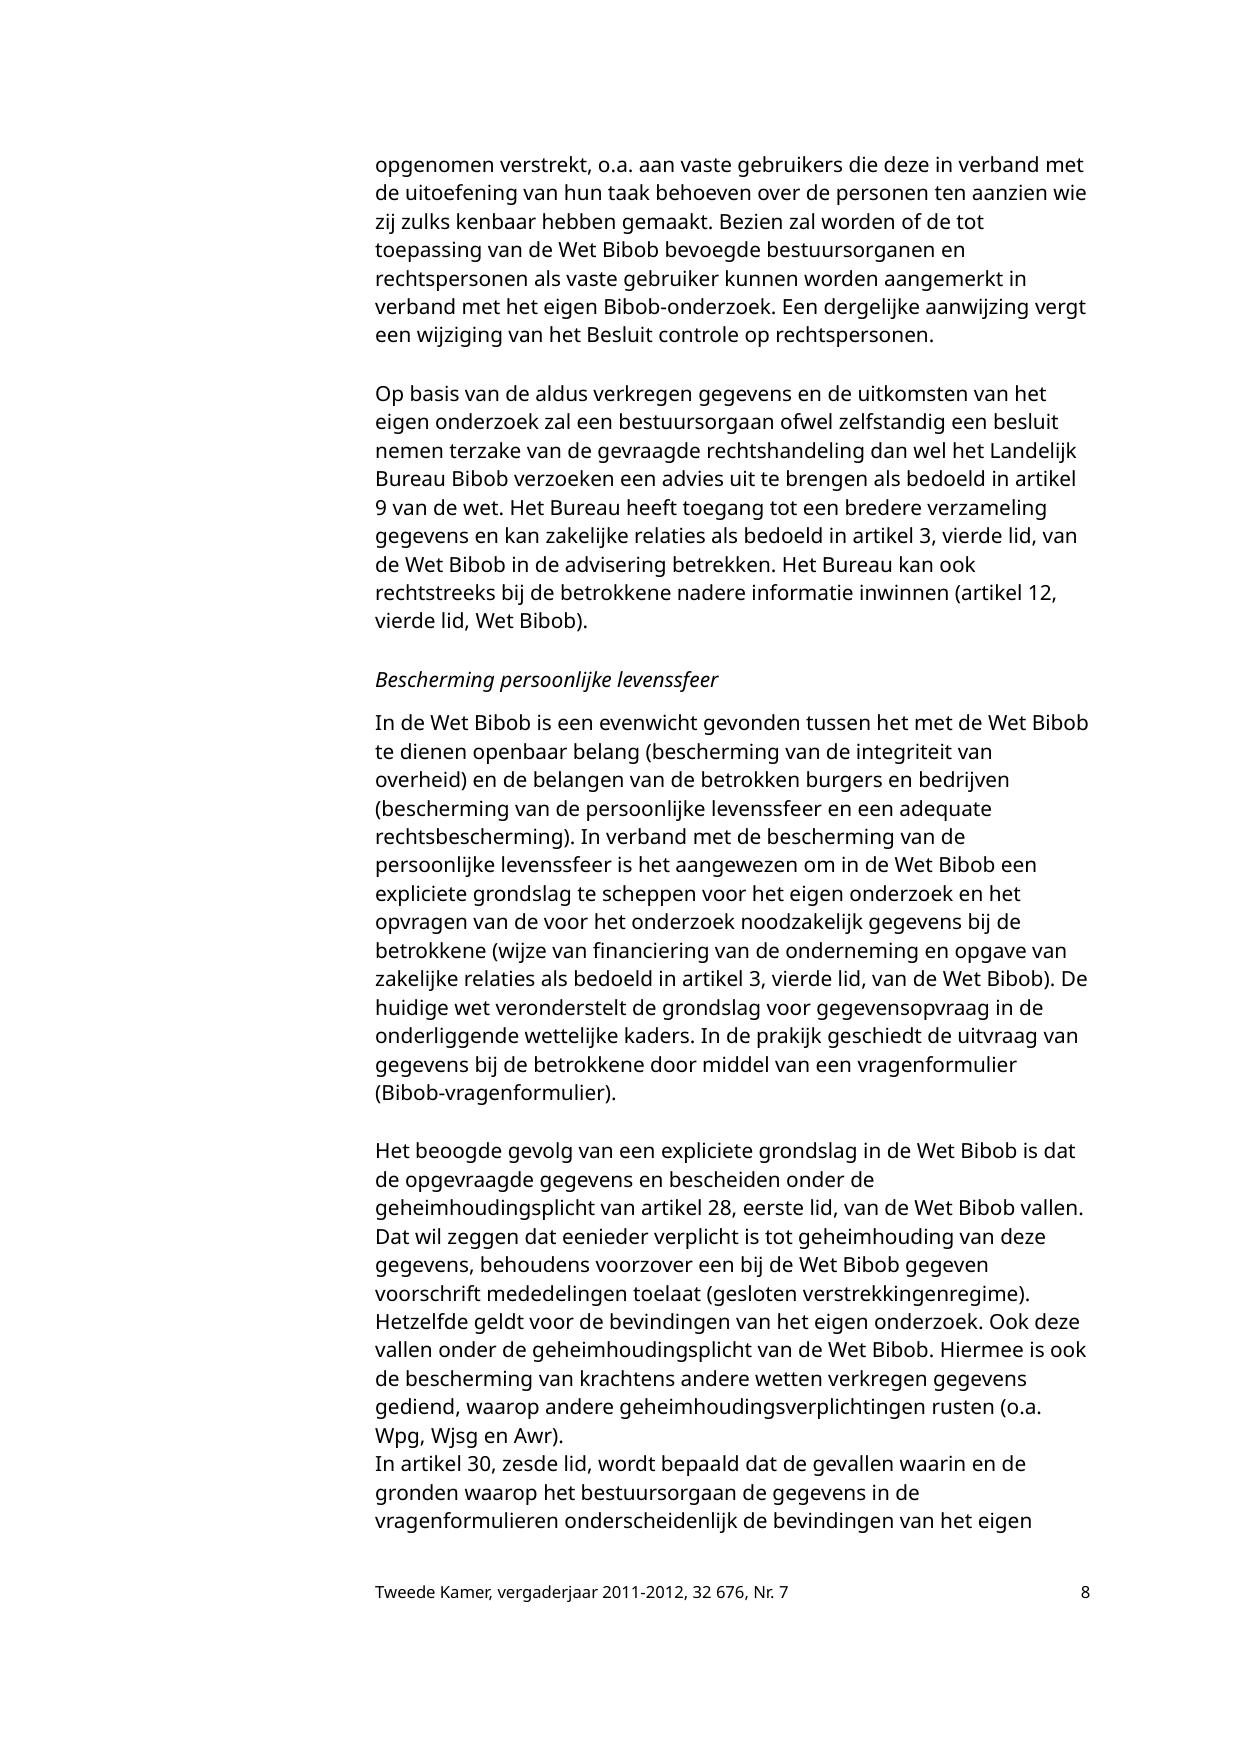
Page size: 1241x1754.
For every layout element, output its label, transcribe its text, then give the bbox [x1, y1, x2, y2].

text opgenomen verstrekt, o.a. aan vaste gebruikers die deze in verband met de uitoefening van hun taak behoeven over de personen ten aanzien wie zij zulks kenbaar hebben gemaakt. Bezien zal worden of de tot toepassing van de Wet Bibob bevoegde bestuursorganen en rechtspersonen als vaste gebruiker kunnen worden aangemerkt in verband met het eigen Bibob-onderzoek. Een dergelijke aanwijzing vergt een wijziging van het Besluit controle op rechtspersonen. [375, 150, 1090, 349]
text Bescherming persoonlijke levenssfeer [375, 665, 1090, 693]
text In artikel 30, zesde lid, wordt bepaald dat de gevallen waarin en de gronden waarop het bestuursorgaan de gegevens in de vragenformulieren onderscheidenlijk de bevindingen van het eigen [375, 1449, 1090, 1535]
text Op basis van de aldus verkregen gegevens en de uitkomsten van het eigen onderzoek zal een bestuursorgaan ofwel zelfstandig een besluit nemen terzake van de gevraagde rechtshandeling dan wel het Landelijk Bureau Bibob verzoeken een advies uit te brengen als bedoeld in artikel 9 van de wet. Het Bureau heeft toegang tot een bredere verzameling gegevens en kan zakelijke relaties als bedoeld in artikel 3, vierde lid, van de Wet Bibob in de advisering betrekken. Het Bureau kan ook rechtstreeks bij de betrokkene nadere informatie inwinnen (artikel 12, vierde lid, Wet Bibob). [375, 379, 1090, 635]
text In de Wet Bibob is een evenwicht gevonden tussen het met de Wet Bibob te dienen openbaar belang (bescherming van de integriteit van overheid) en de belangen van de betrokken burgers en bedrijven (bescherming van de persoonlijke levenssfeer en een adequate rechtsbescherming). In verband met de bescherming van de persoonlijke levenssfeer is het aangewezen om in de Wet Bibob een expliciete grondslag te scheppen voor het eigen onderzoek en het opvragen van de voor het onderzoek noodzakelijk gegevens bij de betrokkene (wijze van financiering van de onderneming en opgave van zakelijke relaties als bedoeld in artikel 3, vierde lid, van de Wet Bibob). De huidige wet veronderstelt de grondslag voor gegevensopvraag in de onderliggende wettelijke kaders. In de prakijk geschiedt de uitvraag van gegevens bij de betrokkene door middel van een vragenformulier (Bibob-vragenformulier). [375, 708, 1090, 1107]
text Het beoogde gevolg van een expliciete grondslag in de Wet Bibob is dat de opgevraagde gegevens en bescheiden onder de geheimhoudingsplicht van artikel 28, eerste lid, van de Wet Bibob vallen. Dat wil zeggen dat eenieder verplicht is tot geheimhouding van deze gegevens, behoudens voorzover een bij de Wet Bibob gegeven voorschrift mededelingen toelaat (gesloten verstrekkingenregime). Hetzelfde geldt voor de bevindingen van het eigen onderzoek. Ook deze vallen onder de geheimhoudingsplicht van de Wet Bibob. Hiermee is ook de bescherming van krachtens andere wetten verkregen gegevens gediend, waarop andere geheimhoudingsverplichtingen rusten (o.a. Wpg, Wjsg en Awr). [375, 1137, 1090, 1449]
